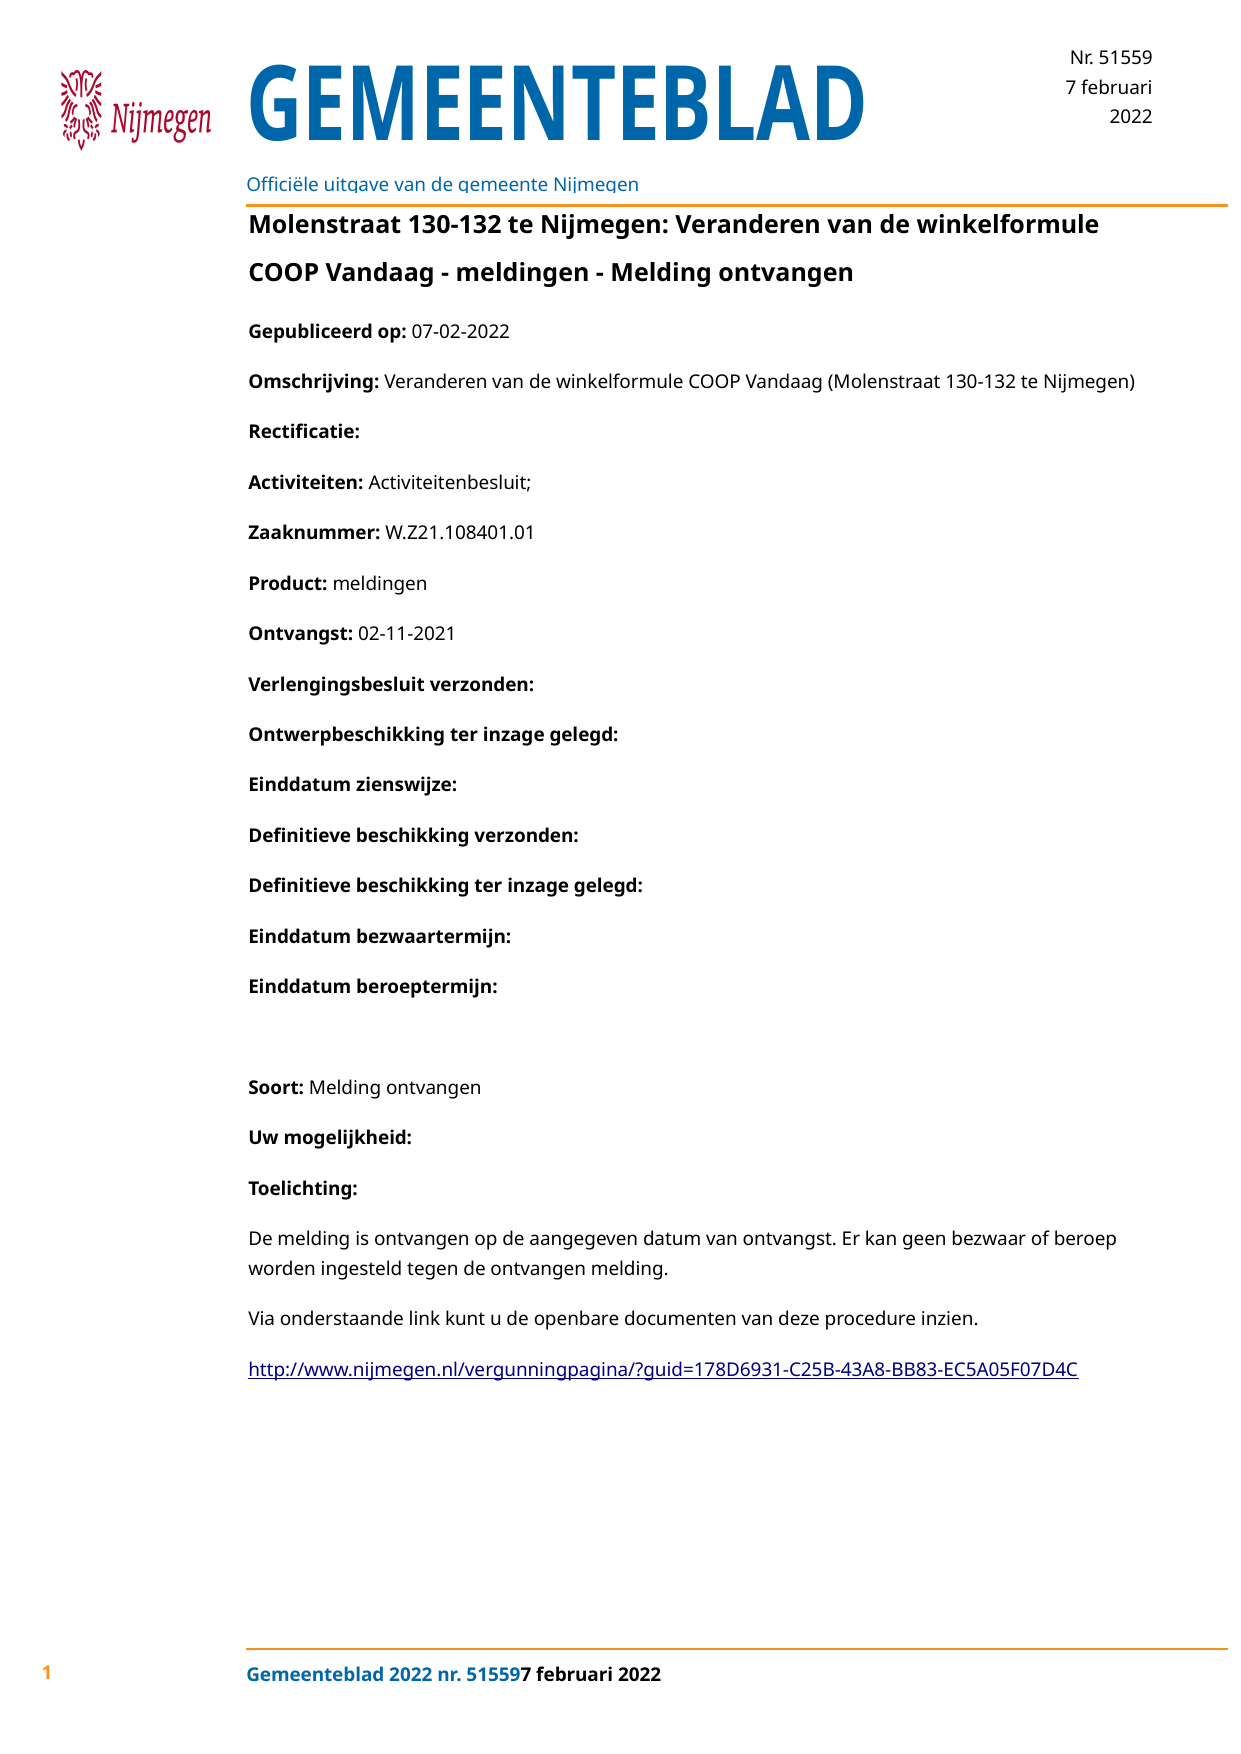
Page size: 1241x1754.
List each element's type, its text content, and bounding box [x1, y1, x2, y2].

text http://www.nijmegen.nl/vergunningpagina/?guid=178D6931-C25B-43A8-BB83-EC5A05F07D4C [248, 1356, 1152, 1382]
text Omschrijving: Veranderen van de winkelformule COOP Vandaag (Molenstraat 130-132 te Nijmegen) [248, 368, 1152, 394]
text Gepubliceerd op: 07-02-2022 [248, 318, 1152, 344]
text Ontvangst: 02-11-2021 [248, 620, 1152, 646]
text Verlengingsbesluit verzonden: [248, 671, 1152, 697]
text Soort: Melding ontvangen [248, 1074, 1152, 1100]
text Via onderstaande link kunt u de openbare documenten van deze procedure inzien. [248, 1305, 1152, 1331]
text Ontwerpbeschikking ter inzage gelegd: [248, 721, 1152, 747]
text Einddatum beroeptermijn: [248, 973, 1152, 999]
picture [41, 47, 231, 172]
text Definitieve beschikking ter inzage gelegd: [248, 872, 1152, 898]
text Uw mogelijkheid: [248, 1124, 1152, 1150]
text Rectificatie: [248, 419, 1152, 444]
text Zaaknummer: W.Z21.108401.01 [248, 519, 1152, 545]
text Einddatum zienswijze: [248, 772, 1152, 797]
text Molenstraat 130-132 te Nijmegen: Veranderen van de winkelformule COOP Vandaag - meldingen - Melding ontvangen [248, 207, 1152, 288]
text Toelichting: [248, 1175, 1152, 1201]
text Einddatum bezwaartermijn: [248, 923, 1152, 949]
text De melding is ontvangen op de aangegeven datum van ontvangst. Er kan geen bezwaar of beroep worden ingesteld tegen de ontvangen melding. [248, 1225, 1152, 1281]
text Definitieve beschikking verzonden: [248, 822, 1152, 848]
text Activiteiten: Activiteitenbesluit; [248, 469, 1152, 495]
text Product: meldingen [248, 570, 1152, 596]
